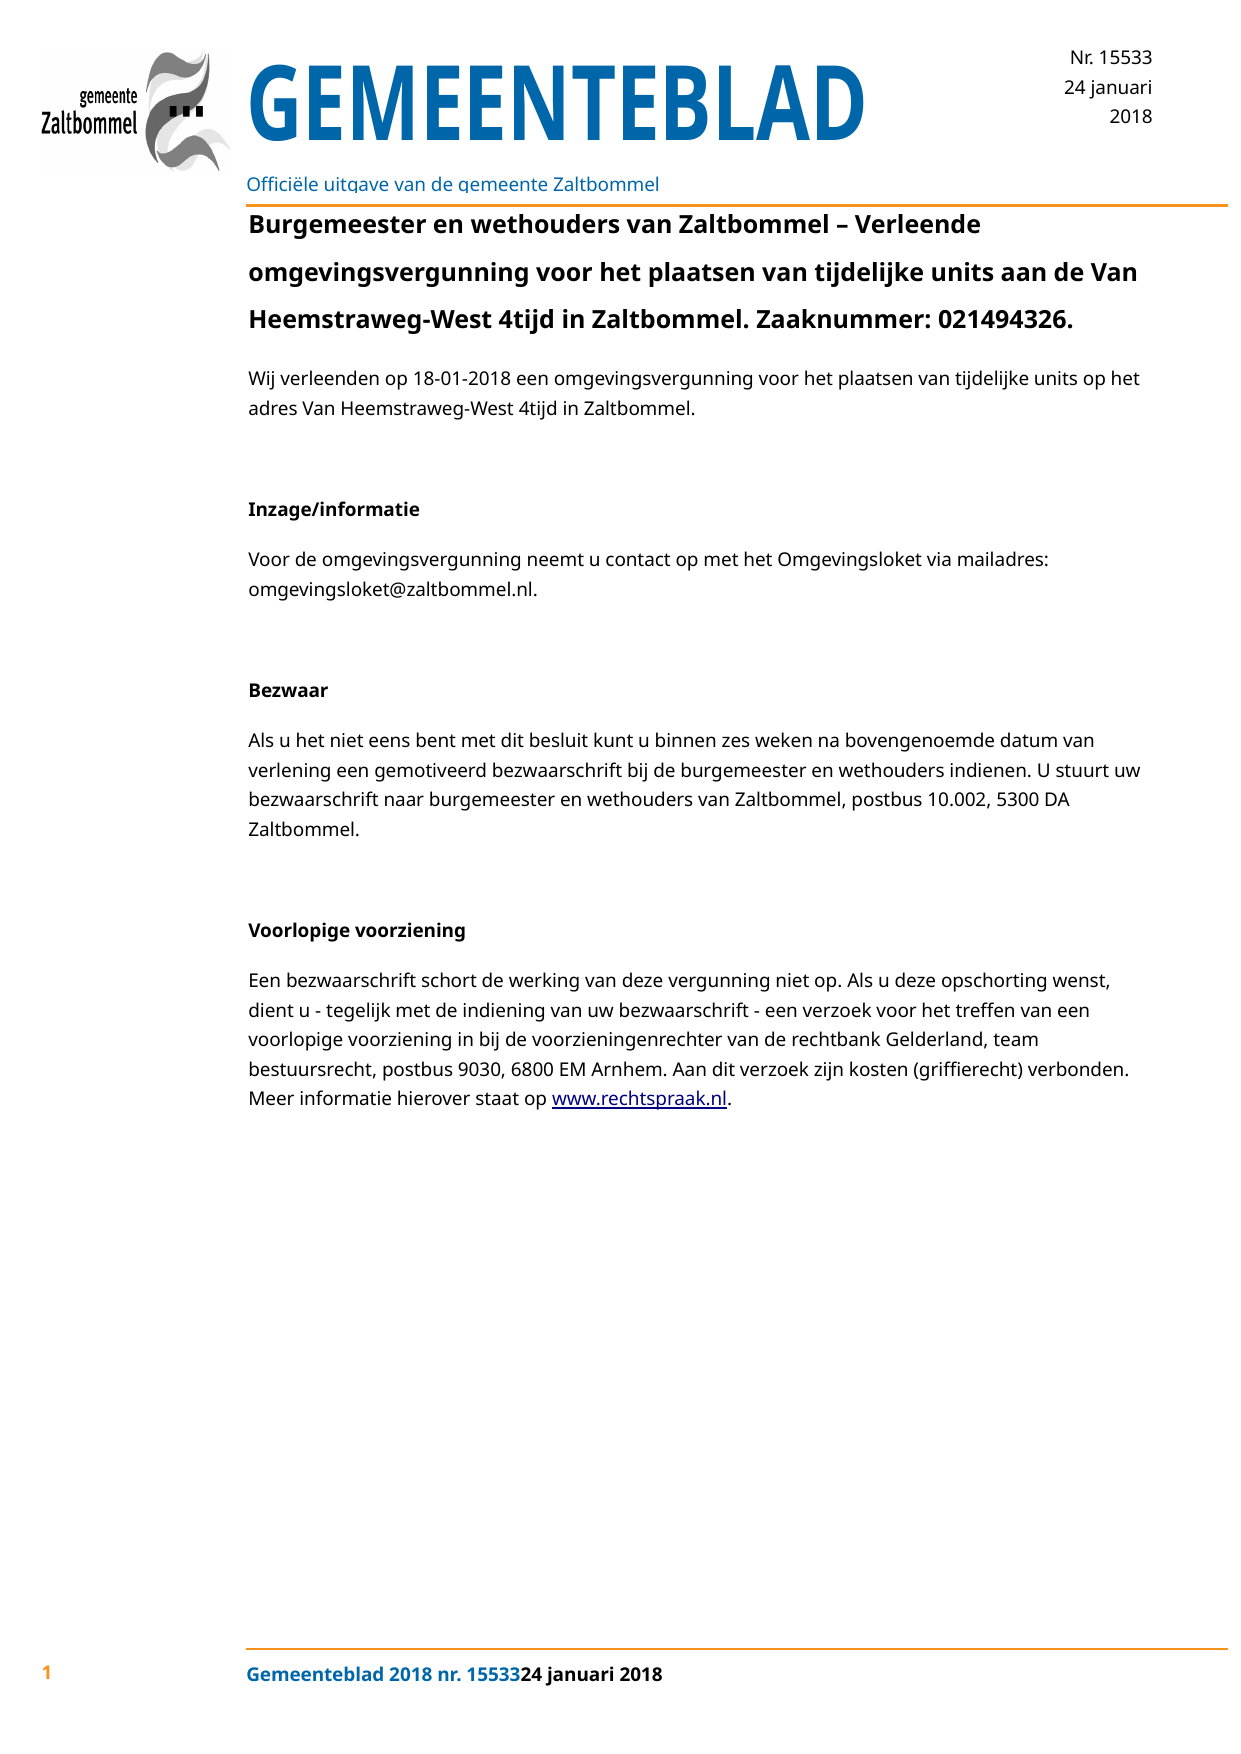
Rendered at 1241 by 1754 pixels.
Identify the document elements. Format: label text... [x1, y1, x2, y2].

text Burgemeester en wethouders van Zaltbommel – Verleende omgevingsvergunning voor het plaatsen van tijdelijke units aan de Van Heemstraweg-West 4tijd in Zaltbommel. Zaaknummer: 021494326. [248, 207, 1152, 336]
text Voorlopige voorziening [248, 917, 1152, 942]
text Voor de omgevingsvergunning neemt u contact op met het Omgevingsloket via mailadres: omgevingsloket@zaltbommel.nl. [248, 546, 1152, 602]
picture [41, 47, 231, 172]
text Een bezwaarschrift schort de werking van deze vergunning niet op. Als u deze opschorting wenst, dient u - tegelijk met de indiening van uw bezwaarschrift - een verzoek voor het treffen van een voorlopige voorziening in bij de voorzieningenrechter van de rechtbank Gelderland, team bestuursrecht, postbus 9030, 6800 EM Arnhem. Aan dit verzoek zijn kosten (griffierecht) verbonden. Meer informatie hierover staat op www.rechtspraak.nl. [248, 967, 1152, 1111]
text Als u het niet eens bent met dit besluit kunt u binnen zes weken na bovengenoemde datum van verlening een gemotiveerd bezwaarschrift bij de burgemeester en wethouders indienen. U stuurt uw bezwaarschrift naar burgemeester en wethouders van Zaltbommel, postbus 10.002, 5300 DA Zaltbommel. [248, 727, 1152, 842]
text Inzage/informatie [248, 496, 1152, 522]
text Bezwaar [248, 677, 1152, 702]
text Wij verleenden op 18-01-2018 een omgevingsvergunning voor het plaatsen van tijdelijke units op het adres Van Heemstraweg-West 4tijd in Zaltbommel. [248, 366, 1152, 421]
